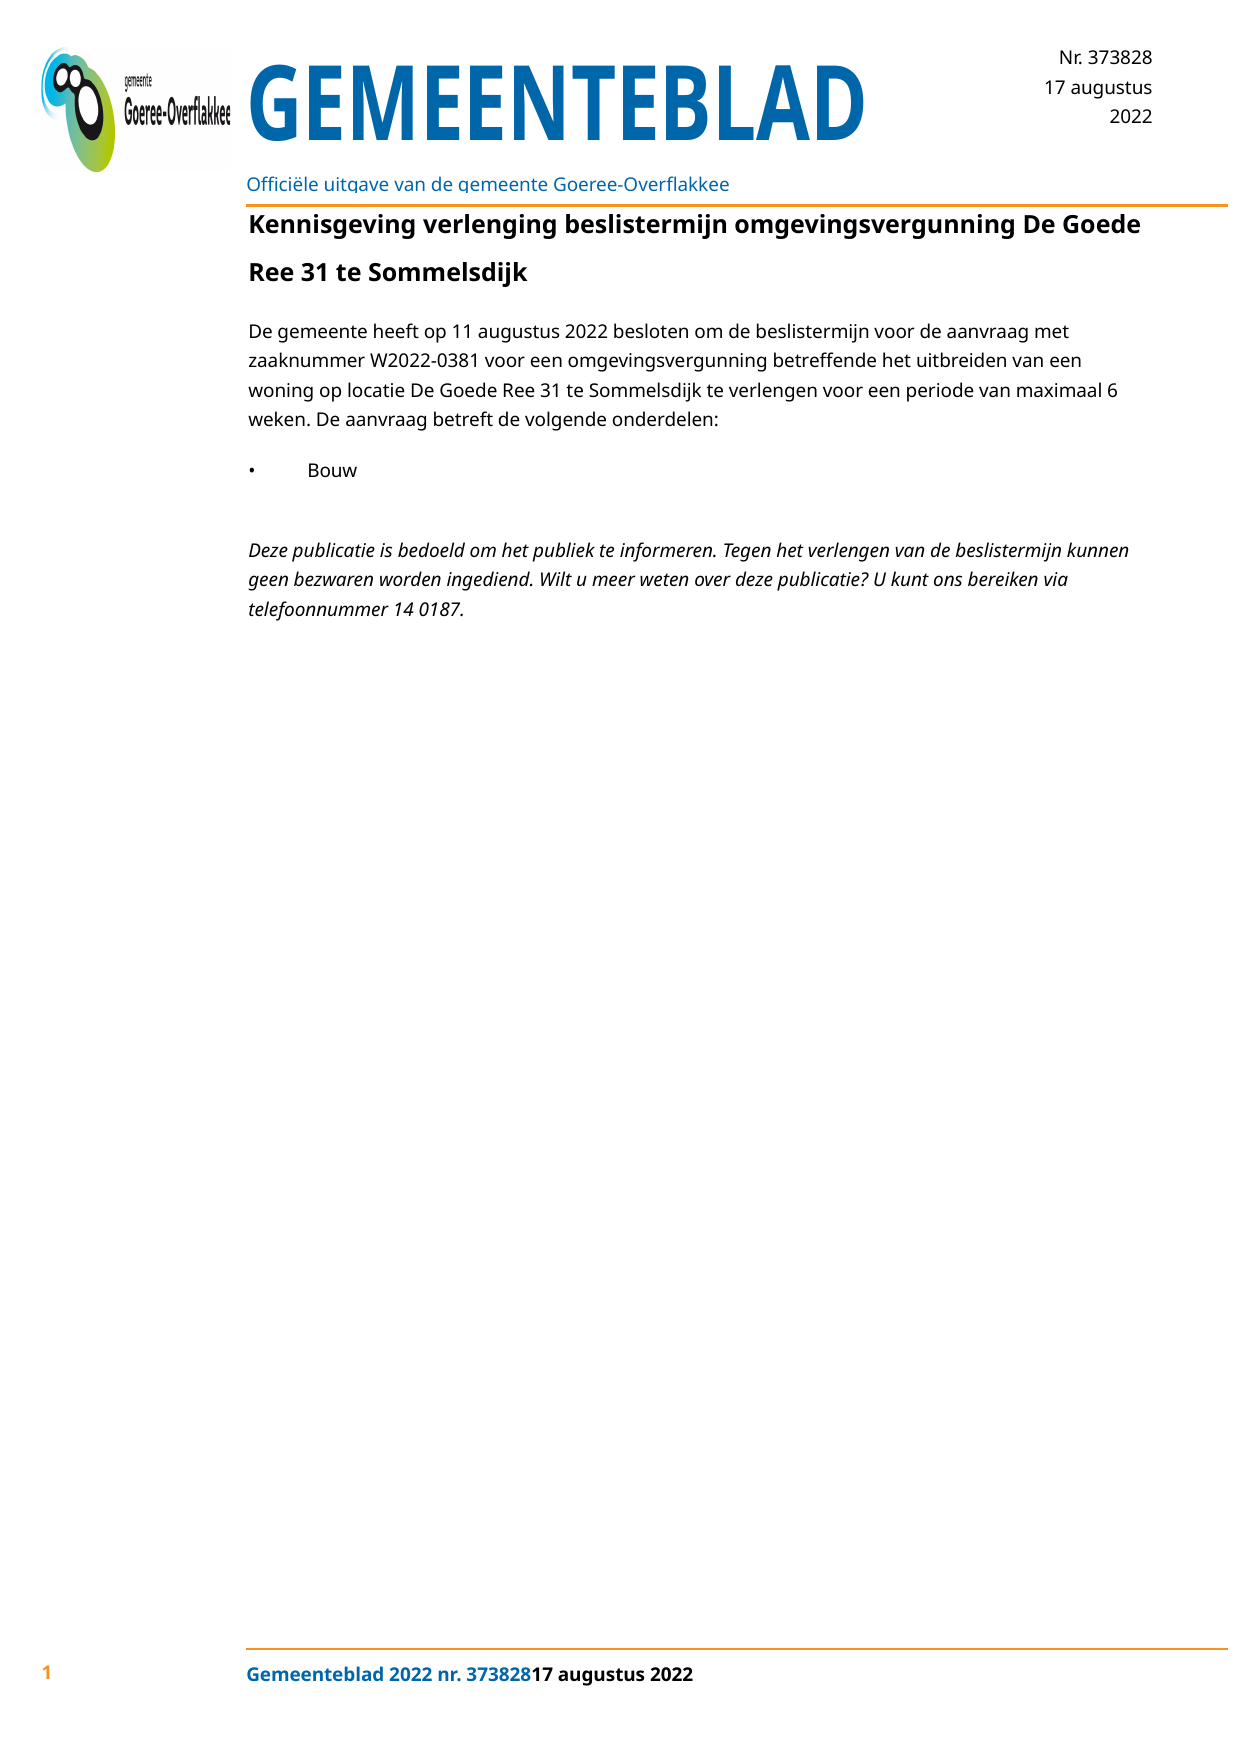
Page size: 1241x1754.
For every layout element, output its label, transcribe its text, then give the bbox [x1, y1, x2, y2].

list Bouw [248, 457, 1152, 483]
text De gemeente heeft op 11 augustus 2022 besloten om de beslistermijn voor de aanvraag met zaaknummer W2022-0381 voor een omgevingsvergunning betreffende het uitbreiden van een woning op locatie De Goede Ree 31 te Sommelsdijk te verlengen voor een periode van maximaal 6 weken. De aanvraag betreft de volgende onderdelen: [248, 318, 1152, 432]
text Kennisgeving verlenging beslistermijn omgevingsvergunning De Goede Ree 31 te Sommelsdijk [248, 207, 1152, 288]
picture [41, 47, 231, 172]
text Deze publicatie is bedoeld om het publiek te informeren. Tegen het verlengen van de beslistermijn kunnen geen bezwaren worden ingediend. Wilt u meer weten over deze publicatie? U kunt ons bereiken via telefoonnummer 14 0187. [248, 537, 1152, 622]
